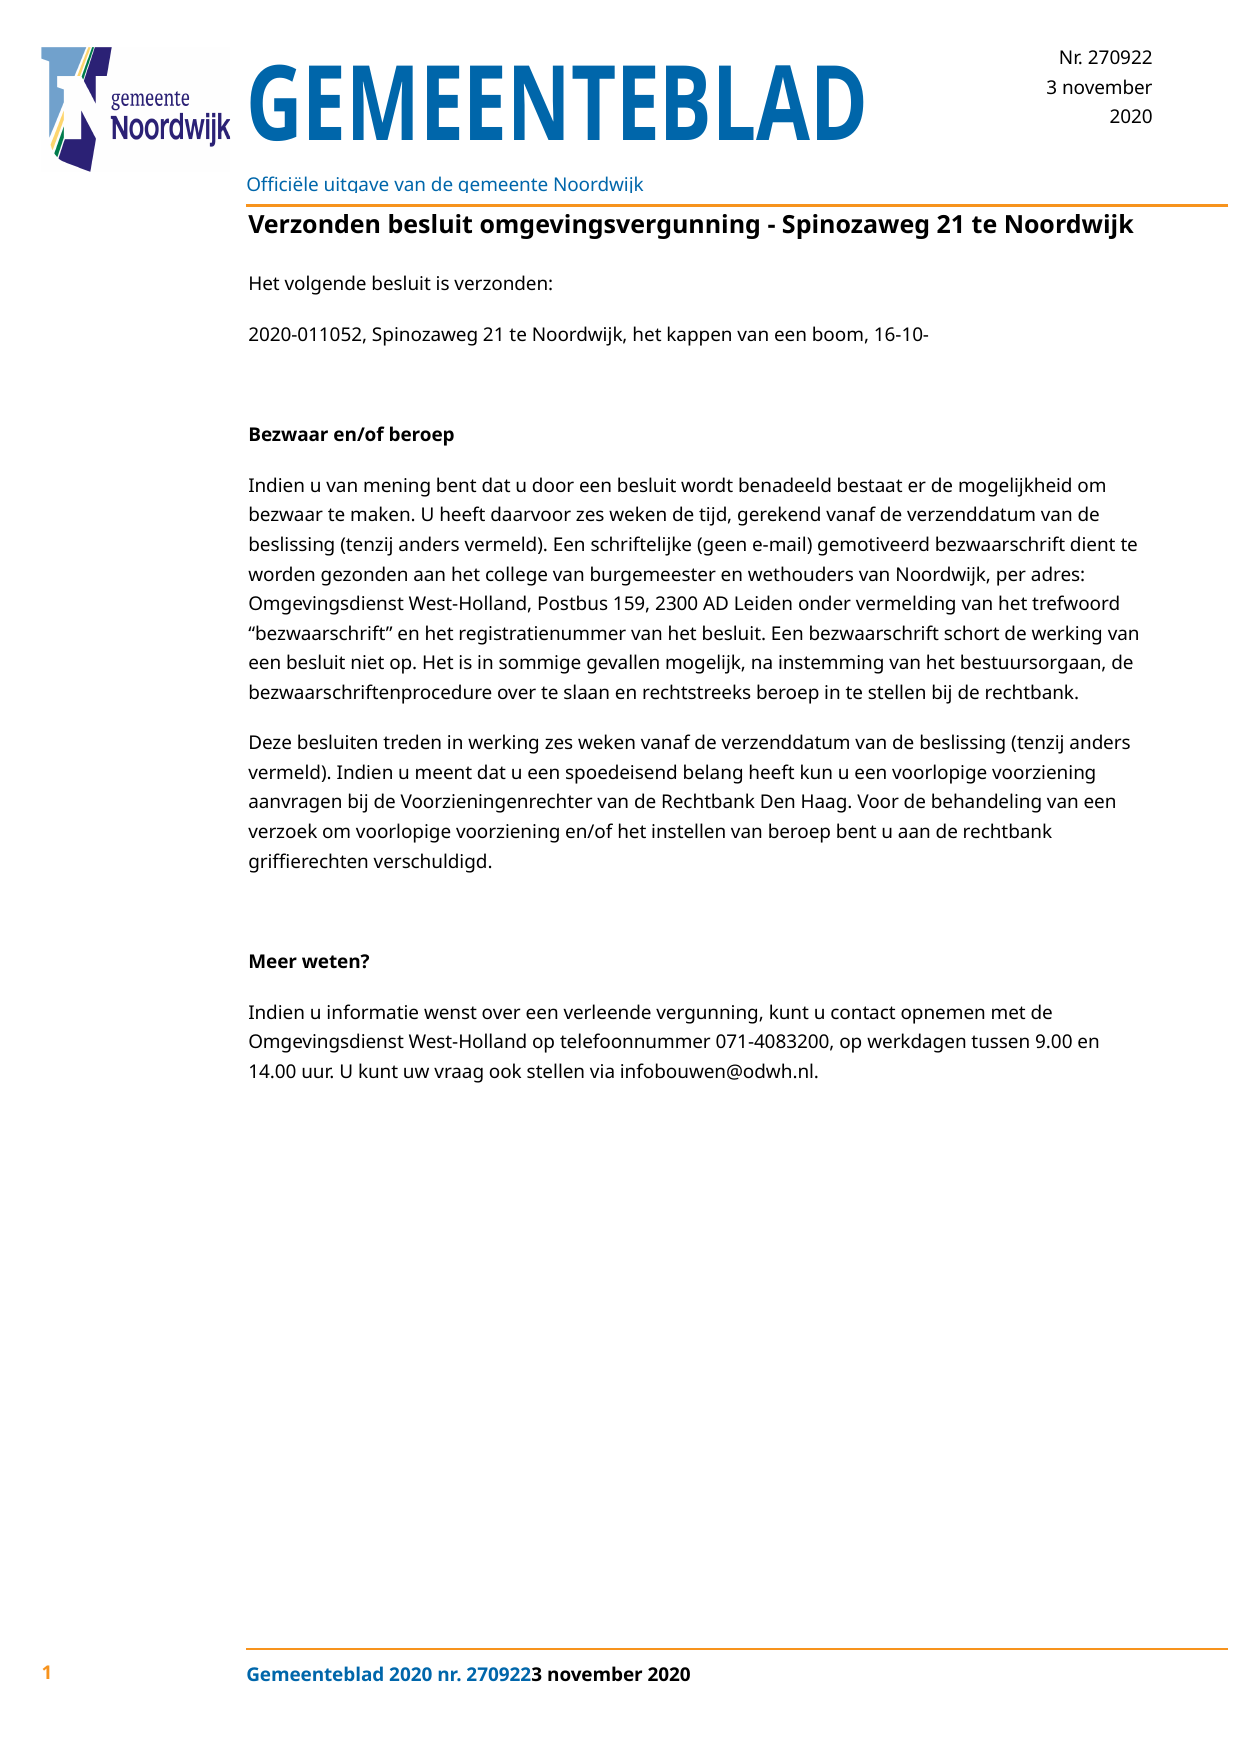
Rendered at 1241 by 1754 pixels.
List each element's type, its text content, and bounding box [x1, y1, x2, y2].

text Meer weten? [248, 949, 1152, 974]
text Deze besluiten treden in werking zes weken vanaf de verzenddatum van de beslissing (tenzij anders vermeld). Indien u meent dat u een spoedeisend belang heeft kun u een voorlopige voorziening aanvragen bij de Voorzieningenrechter van de Rechtbank Den Haag. Voor de behandeling van een verzoek om voorlopige voorziening en/of het instellen van beroep bent u aan de rechtbank griffierechten verschuldigd. [248, 729, 1152, 873]
text Indien u van mening bent dat u door een besluit wordt benadeeld bestaat er de mogelijkheid om bezwaar te maken. U heeft daarvoor zes weken de tijd, gerekend vanaf de verzenddatum van de beslissing (tenzij anders vermeld). Een schriftelijke (geen e-mail) gemotiveerd bezwaarschrift dient te worden gezonden aan het college van burgemeester en wethouders van Noordwijk, per adres: Omgevingsdienst West-Holland, Postbus 159, 2300 AD Leiden onder vermelding van het trefwoord “bezwaarschrift” en het registratienummer van het besluit. Een bezwaarschrift schort de werking van een besluit niet op. Het is in sommige gevallen mogelijk, na instemming van het bestuursorgaan, de bezwaarschriftenprocedure over te slaan en rechtstreeks beroep in te stellen bij de rechtbank. [248, 472, 1152, 705]
text Bezwaar en/of beroep [248, 422, 1152, 447]
text Verzonden besluit omgevingsvergunning - Spinozaweg 21 te Noordwijk [248, 207, 1152, 241]
text Het volgende besluit is verzonden: [248, 270, 1152, 296]
text Indien u informatie wenst over een verleende vergunning, kunt u contact opnemen met de Omgevingsdienst West-Holland op telefoonnummer 071-4083200, op werkdagen tussen 9.00 en 14.00 uur. U kunt uw vraag ook stellen via infobouwen@odwh.nl. [248, 999, 1152, 1084]
text 2020-011052, Spinozaweg 21 te Noordwijk, het kappen van een boom, 16-10- [248, 321, 1152, 346]
picture [41, 47, 231, 172]
